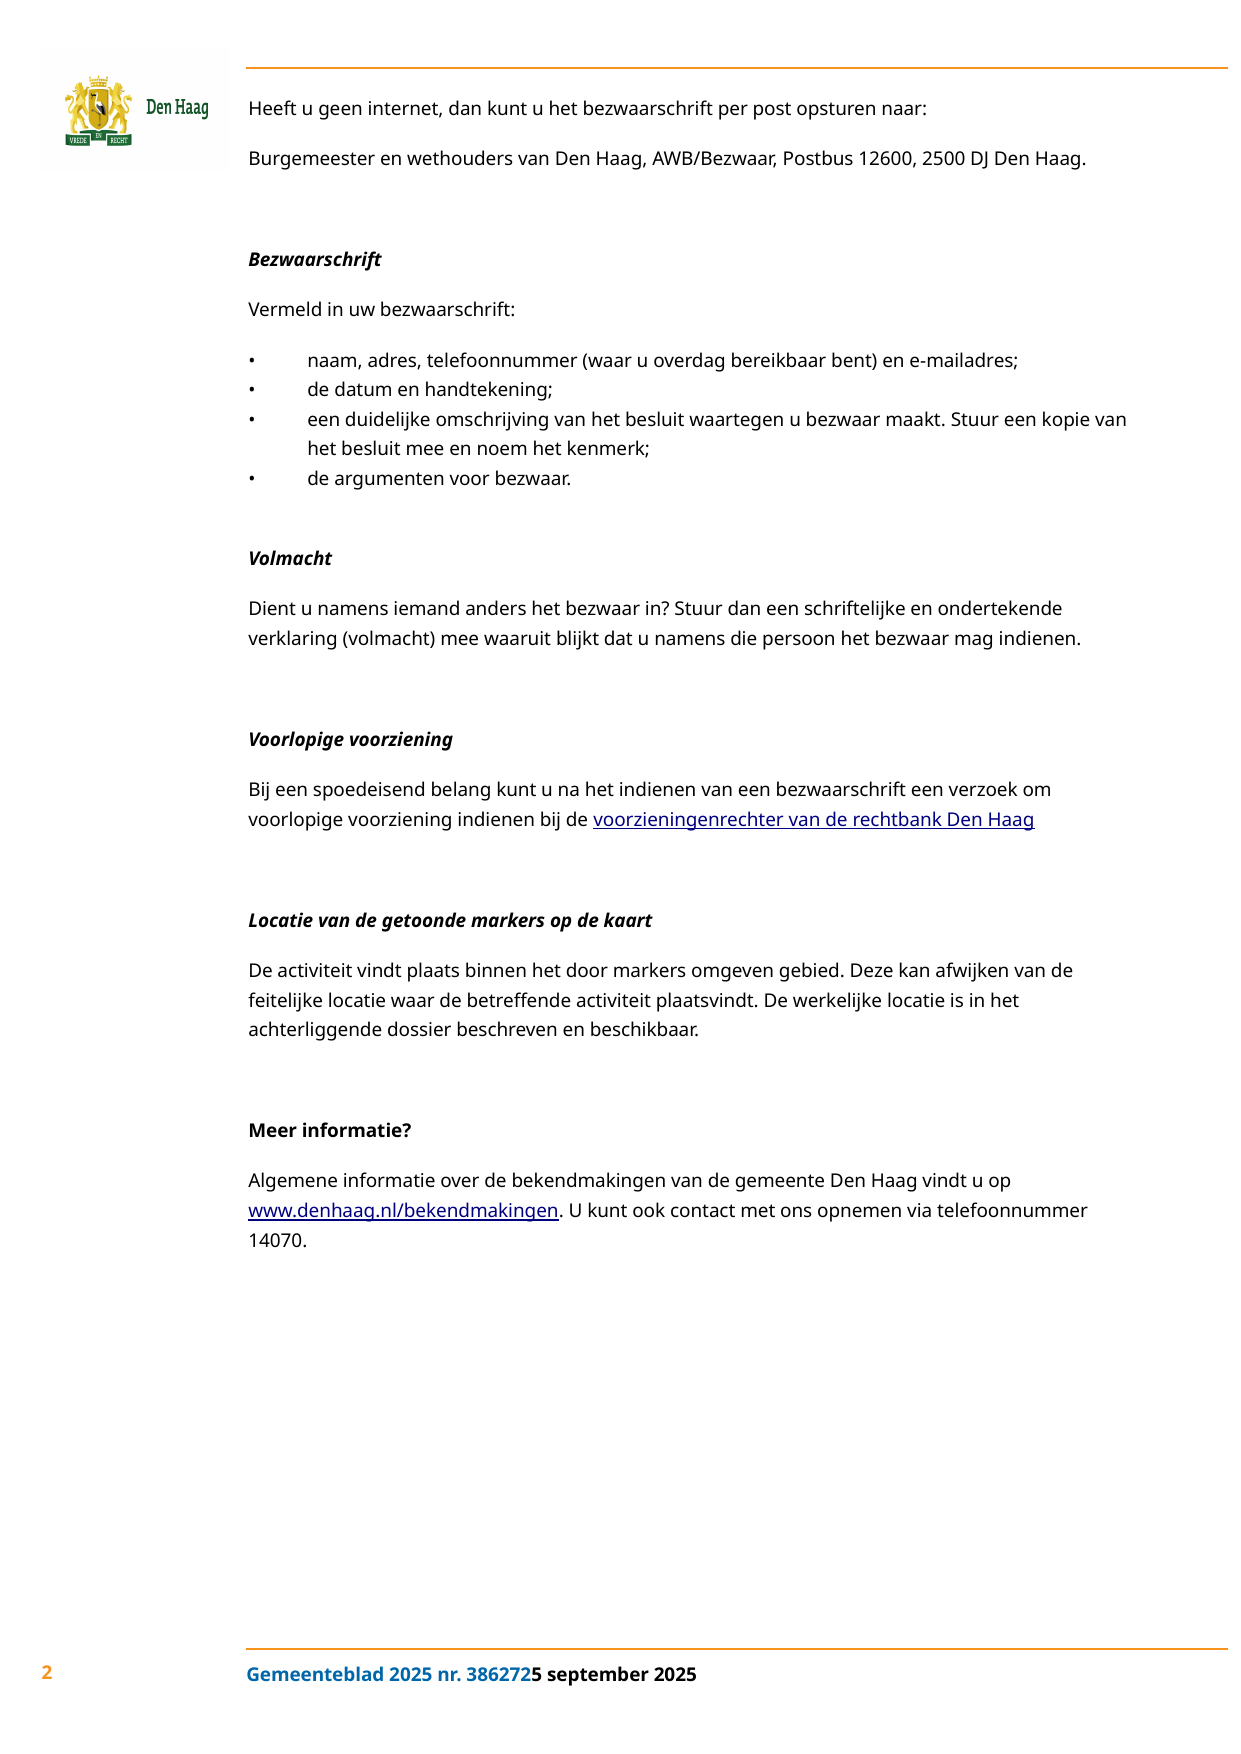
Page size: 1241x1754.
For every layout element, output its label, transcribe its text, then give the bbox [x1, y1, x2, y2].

text Volmacht [248, 545, 1152, 571]
list de argumenten voor bezwaar. [248, 465, 1152, 491]
text Dient u namens iemand anders het bezwaar in? Stuur dan een schriftelijke en ondertekende verklaring (volmacht) mee waaruit blijkt dat u namens die persoon het bezwaar mag indienen. [248, 596, 1152, 651]
list de datum en handtekening; [248, 376, 1152, 402]
list naam, adres, telefoonnummer (waar u overdag bereikbaar bent) en e-mailadres; [248, 347, 1152, 373]
picture [41, 47, 231, 172]
text Vermeld in uw bezwaarschrift: [248, 296, 1152, 322]
text Locatie van de getoonde markers op de kaart [248, 907, 1152, 933]
text Bezwaarschrift [248, 246, 1152, 272]
text Burgemeester en wethouders van Den Haag, AWB/Bezwaar, Postbus 12600, 2500 DJ Den Haag. [248, 145, 1152, 171]
text De activiteit vindt plaats binnen het door markers omgeven gebied. Deze kan afwijken van de feitelijke locatie waar de betreffende activiteit plaatsvindt. De werkelijke locatie is in het achterliggende dossier beschreven en beschikbaar. [248, 957, 1152, 1042]
list een duidelijke omschrijving van het besluit waartegen u bezwaar maakt. Stuur een kopie van het besluit mee en noem het kenmerk; [248, 406, 1152, 461]
text Meer informatie? [248, 1117, 1152, 1143]
text Voorlopige voorziening [248, 726, 1152, 752]
text Algemene informatie over de bekendmakingen van de gemeente Den Haag vindt u op www.denhaag.nl/bekendmakingen. U kunt ook contact met ons opnemen via telefoonnummer 14070. [248, 1168, 1152, 1253]
text Heeft u geen internet, dan kunt u het bezwaarschrift per post opsturen naar: [248, 95, 1152, 121]
text Bij een spoedeisend belang kunt u na het indienen van een bezwaarschrift een verzoek om voorlopige voorziening indienen bij de voorzieningenrechter van de rechtbank Den Haag [248, 776, 1152, 832]
